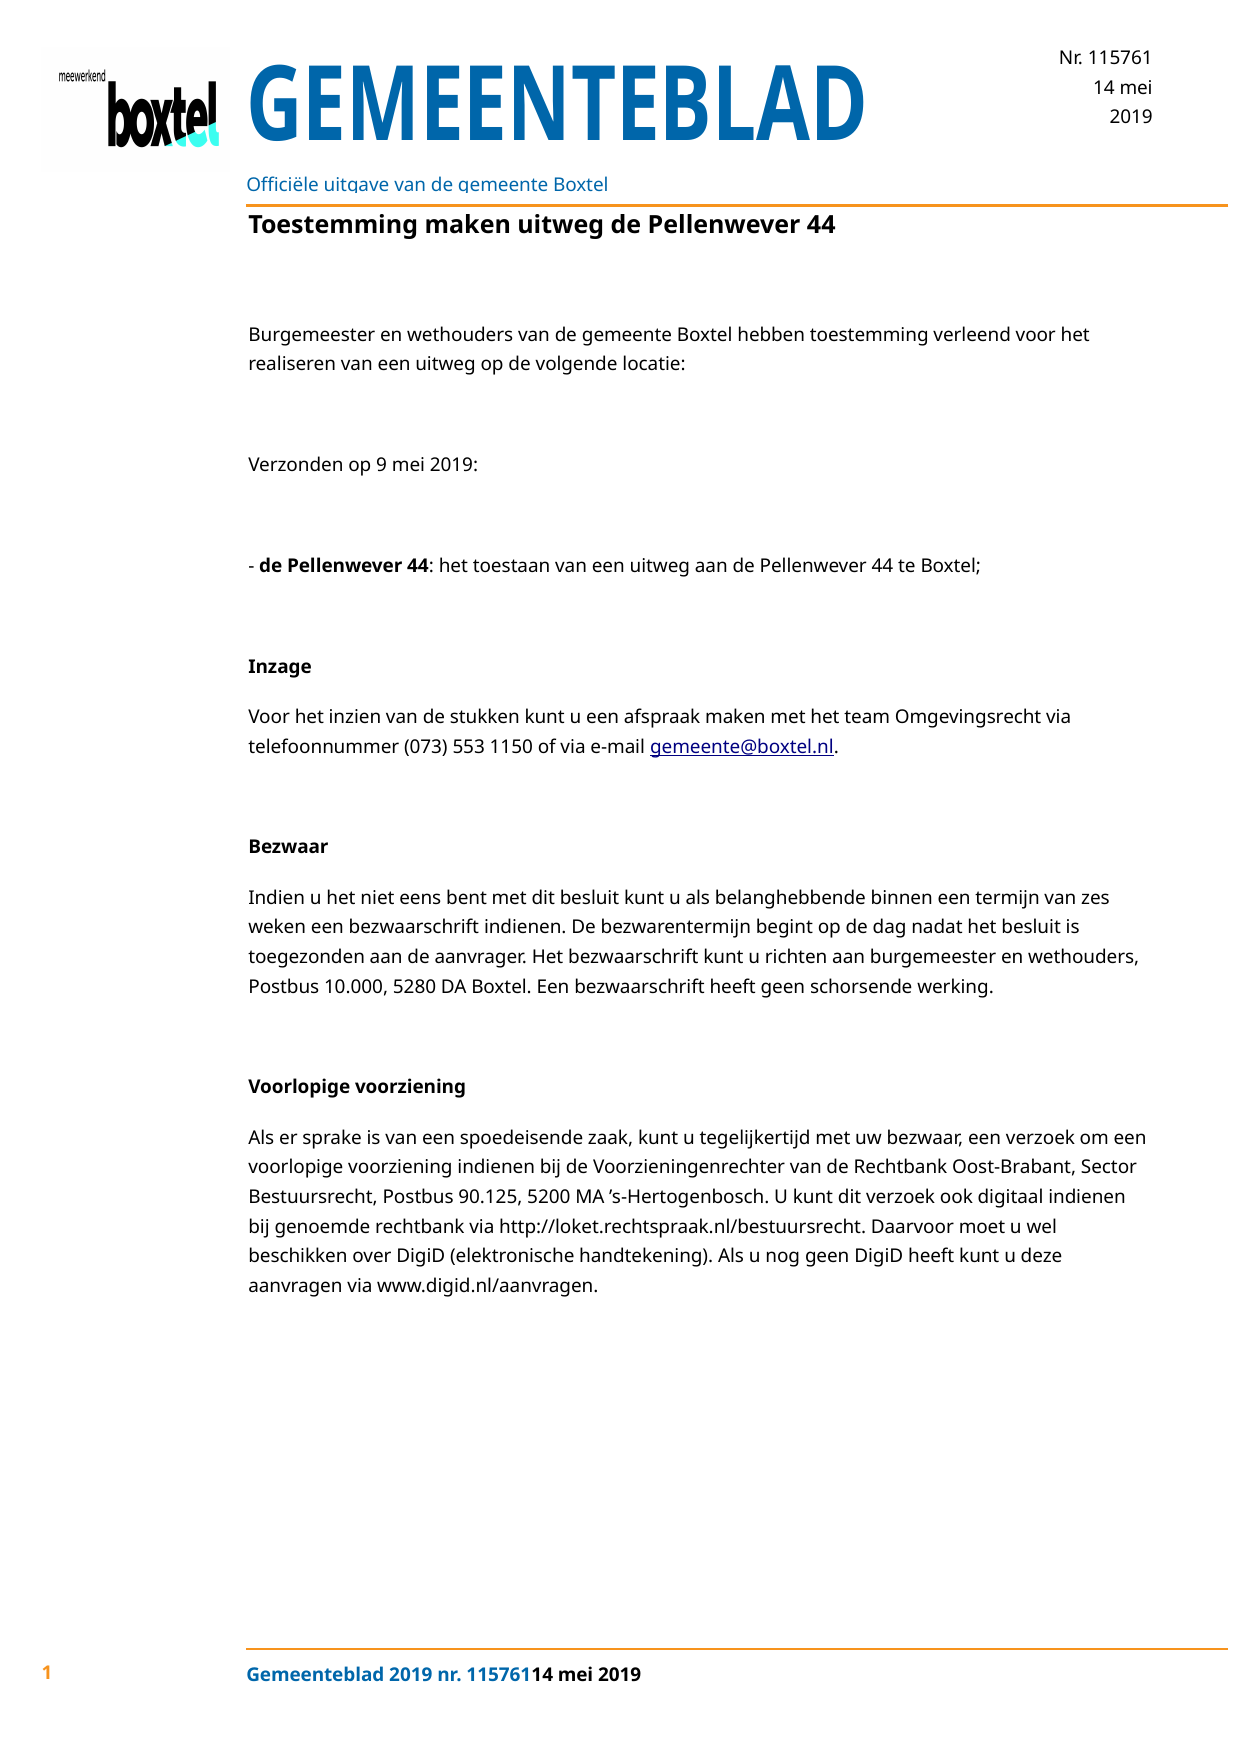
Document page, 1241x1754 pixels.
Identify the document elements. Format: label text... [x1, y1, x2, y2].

text Verzonden op 9 mei 2019: [248, 451, 1152, 477]
text Bezwaar [248, 834, 1152, 859]
text - de Pellenwever 44: het toestaan van een uitweg aan de Pellenwever 44 te Boxtel; [248, 552, 1152, 578]
picture [41, 47, 231, 172]
text Indien u het niet eens bent met dit besluit kunt u als belanghebbende binnen een termijn van zes weken een bezwaarschrift indienen. De bezwarentermijn begint op de dag nadat het besluit is toegezonden aan de aanvrager. Het bezwaarschrift kunt u richten aan burgemeester en wethouders, Postbus 10.000, 5280 DA Boxtel. Een bezwaarschrift heeft geen schorsende werking. [248, 884, 1152, 998]
text Voor het inzien van de stukken kunt u een afspraak maken met het team Omgevingsrecht via telefoonnummer (073) 553 1150 of via e-mail gemeente@boxtel.nl. [248, 703, 1152, 758]
text Als er sprake is van een spoedeisende zaak, kunt u tegelijkertijd met uw bezwaar, een verzoek om een voorlopige voorziening indienen bij de Voorzieningenrechter van de Rechtbank Oost-Brabant, Sector Bestuursrecht, Postbus 90.125, 5200 MA ’s-Hertogenbosch. U kunt dit verzoek ook digitaal indienen bij genoemde rechtbank via http://loket.rechtspraak.nl/bestuursrecht. Daarvoor moet u wel beschikken over DigiD (elektronische handtekening). Als u nog geen DigiD heeft kunt u deze aanvragen via www.digid.nl/aanvragen. [248, 1124, 1152, 1298]
text Voorlopige voorziening [248, 1074, 1152, 1099]
text Inzage [248, 653, 1152, 678]
text Toestemming maken uitweg de Pellenwever 44 [248, 207, 1152, 241]
text Burgemeester en wethouders van de gemeente Boxtel hebben toestemming verleend voor het realiseren van een uitweg op de volgende locatie: [248, 321, 1152, 376]
